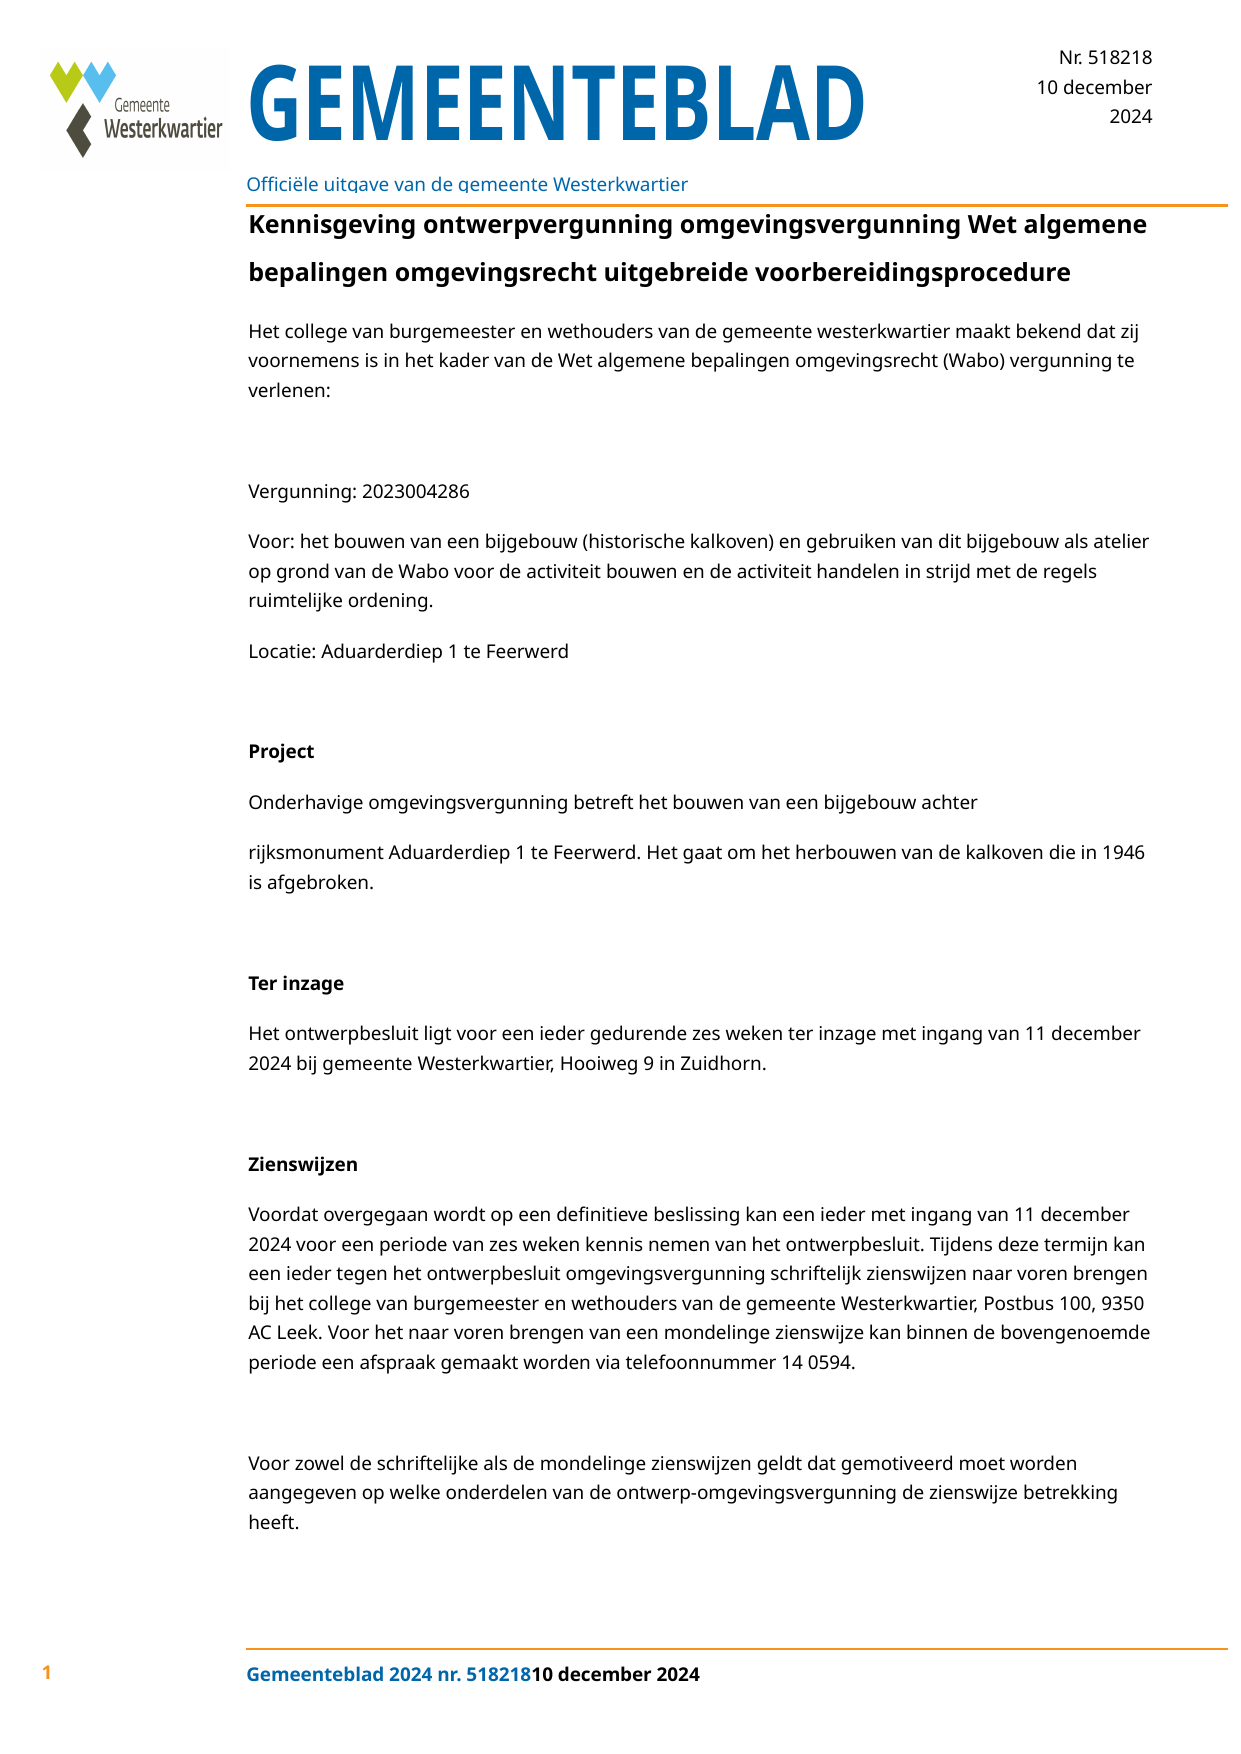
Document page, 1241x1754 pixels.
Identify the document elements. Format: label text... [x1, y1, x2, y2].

text Locatie: Aduarderdiep 1 te Feerwerd [248, 638, 1152, 664]
picture [41, 47, 231, 172]
text Zienswijzen [248, 1151, 1152, 1177]
text Voordat overgegaan wordt op een definitieve beslissing kan een ieder met ingang van 11 december 2024 voor een periode van zes weken kennis nemen van het ontwerpbesluit. Tijdens deze termijn kan een ieder tegen het ontwerpbesluit omgevingsvergunning schriftelijk zienswijzen naar voren brengen bij het college van burgemeester en wethouders van de gemeente Westerkwartier, Postbus 100, 9350 AC Leek. Voor het naar voren brengen van een mondelinge zienswijze kan binnen de bovengenoemde periode een afspraak gemaakt worden via telefoonnummer 14 0594. [248, 1201, 1152, 1375]
text Ter inzage [248, 970, 1152, 996]
text Vergunning: 2023004286 [248, 478, 1152, 504]
text Het college van burgemeester en wethouders van de gemeente westerkwartier maakt bekend dat zij voornemens is in het kader van de Wet algemene bepalingen omgevingsrecht (Wabo) vergunning te verlenen: [248, 318, 1152, 403]
text Voor: het bouwen van een bijgebouw (historische kalkoven) en gebruiken van dit bijgebouw als atelier op grond van de Wabo voor de activiteit bouwen en de activiteit handelen in strijd met de regels ruimtelijke ordening. [248, 528, 1152, 613]
text Project [248, 739, 1152, 764]
text Het ontwerpbesluit ligt voor een ieder gedurende zes weken ter inzage met ingang van 11 december 2024 bij gemeente Westerkwartier, Hooiweg 9 in Zuidhorn. [248, 1020, 1152, 1076]
text Kennisgeving ontwerpvergunning omgevingsvergunning Wet algemene bepalingen omgevingsrecht uitgebreide voorbereidingsprocedure [248, 207, 1152, 288]
text Onderhavige omgevingsvergunning betreft het bouwen van een bijgebouw achter [248, 789, 1152, 815]
text rijksmonument Aduarderdiep 1 te Feerwerd. Het gaat om het herbouwen van de kalkoven die in 1946 is afgebroken. [248, 839, 1152, 895]
text Voor zowel de schriftelijke als de mondelinge zienswijzen geldt dat gemotiveerd moet worden aangegeven op welke onderdelen van de ontwerp-omgevingsvergunning de zienswijze betrekking heeft. [248, 1450, 1152, 1535]
